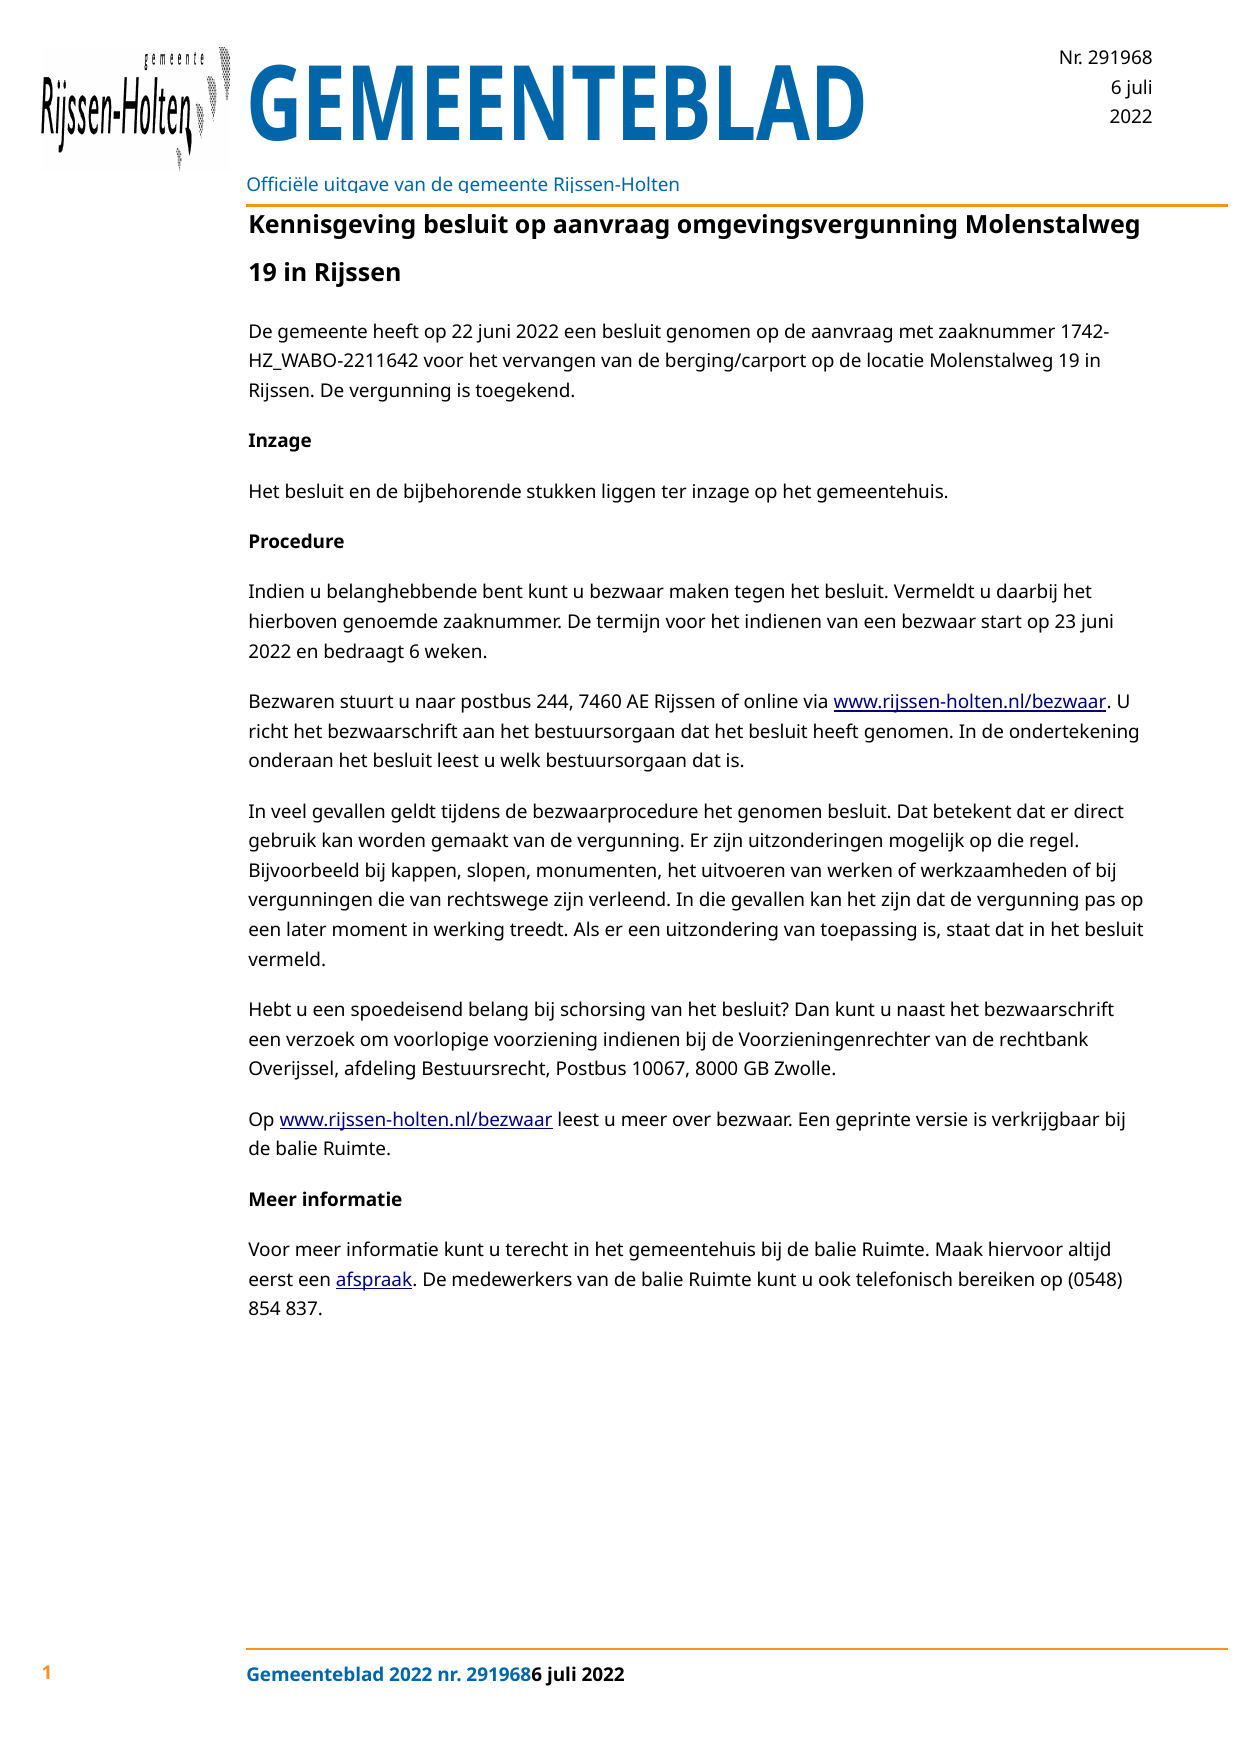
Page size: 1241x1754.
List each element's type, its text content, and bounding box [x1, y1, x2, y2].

text De gemeente heeft op 22 juni 2022 een besluit genomen op de aanvraag met zaaknummer 1742-HZ_WABO-2211642 voor het vervangen van de berging/carport op de locatie Molenstalweg 19 in Rijssen. De vergunning is toegekend. [248, 318, 1152, 403]
text Het besluit en de bijbehorende stukken liggen ter inzage op het gemeentehuis. [248, 478, 1152, 504]
text Voor meer informatie kunt u terecht in het gemeentehuis bij de balie Ruimte. Maak hiervoor altijd eerst een afspraak. De medewerkers van de balie Ruimte kunt u ook telefonisch bereiken op (0548) 854 837. [248, 1236, 1152, 1321]
text Hebt u een spoedeisend belang bij schorsing van het besluit? Dan kunt u naast het bezwaarschrift een verzoek om voorlopige voorziening indienen bij de Voorzieningenrechter van de rechtbank Overijssel, afdeling Bestuursrecht, Postbus 10067, 8000 GB Zwolle. [248, 996, 1152, 1081]
text Bezwaren stuurt u naar postbus 244, 7460 AE Rijssen of online via www.rijssen-holten.nl/bezwaar. U richt het bezwaarschrift aan het bestuursorgaan dat het besluit heeft genomen. In de ondertekening onderaan het besluit leest u welk bestuursorgaan dat is. [248, 688, 1152, 773]
picture [41, 47, 231, 172]
text Indien u belanghebbende bent kunt u bezwaar maken tegen het besluit. Vermeldt u daarbij het hierboven genoemde zaaknummer. De termijn voor het indienen van een bezwaar start op 23 juni 2022 en bedraagt 6 weken. [248, 579, 1152, 664]
text In veel gevallen geldt tijdens de bezwaarprocedure het genomen besluit. Dat betekent dat er direct gebruik kan worden gemaakt van de vergunning. Er zijn uitzonderingen mogelijk op die regel. Bijvoorbeeld bij kappen, slopen, monumenten, het uitvoeren van werken of werkzaamheden of bij vergunningen die van rechtswege zijn verleend. In die gevallen kan het zijn dat de vergunning pas op een later moment in werking treedt. Als er een uitzondering van toepassing is, staat dat in het besluit vermeld. [248, 798, 1152, 972]
text Meer informatie [248, 1186, 1152, 1212]
text Procedure [248, 528, 1152, 554]
text Inzage [248, 427, 1152, 453]
text Op www.rijssen-holten.nl/bezwaar leest u meer over bezwaar. Een geprinte versie is verkrijgbaar bij de balie Ruimte. [248, 1106, 1152, 1161]
text Kennisgeving besluit op aanvraag omgevingsvergunning Molenstalweg 19 in Rijssen [248, 207, 1152, 288]
